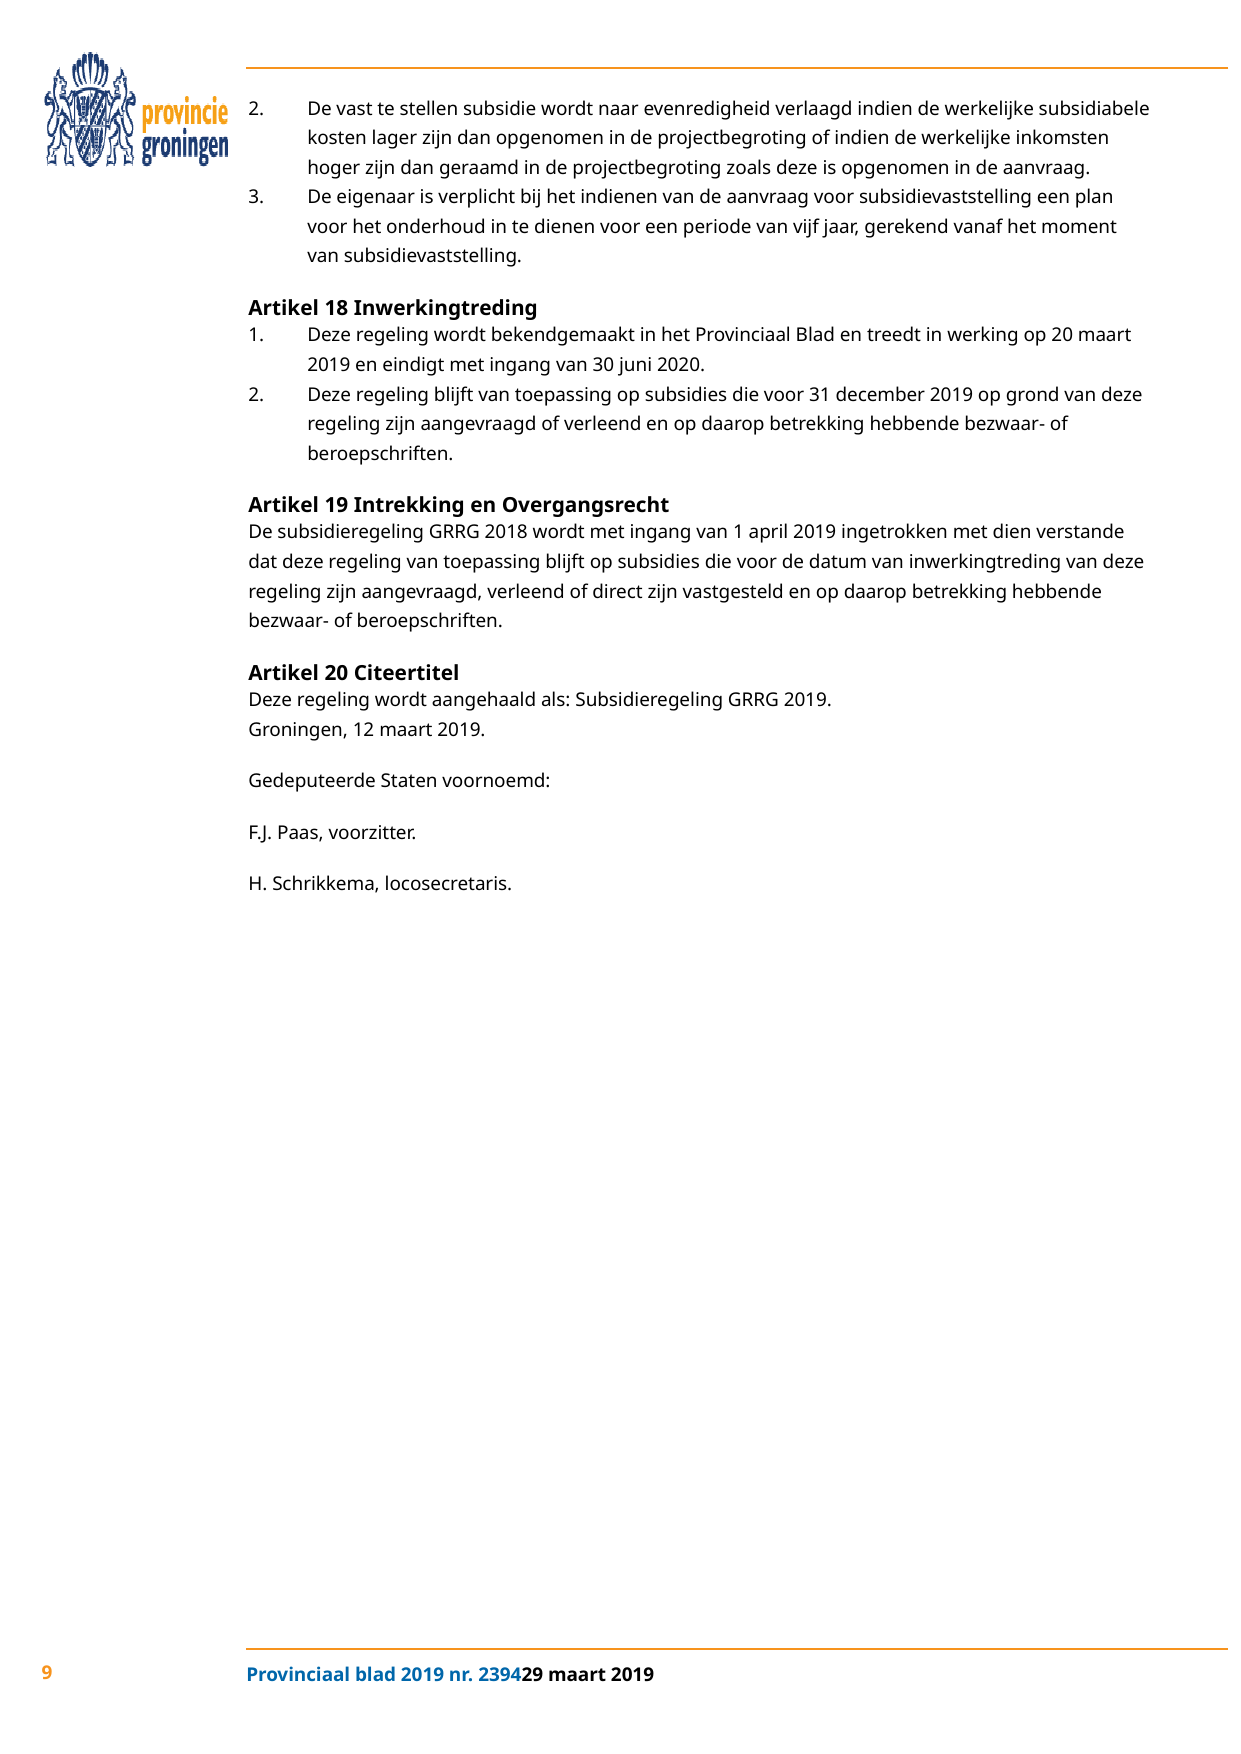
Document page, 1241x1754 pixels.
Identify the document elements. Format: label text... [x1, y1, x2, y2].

text De subsidieregeling GRRG 2018 wordt met ingang van 1 april 2019 ingetrokken met dien verstande dat deze regeling van toepassing blijft op subsidies die voor de datum van inwerkingtreding van deze regeling zijn aangevraagd, verleend of direct zijn vastgesteld en op daarop betrekking hebbende bezwaar- of beroepschriften. [248, 519, 1152, 633]
list Deze regeling wordt bekendgemaakt in het Provinciaal Blad en treedt in werking op 20 maart 2019 en eindigt met ingang van 30 juni 2020. [248, 322, 1152, 377]
text Artikel 18 Inwerkingtreding [248, 293, 1152, 322]
list De vast te stellen subsidie wordt naar evenredigheid verlaagd indien de werkelijke subsidiabele kosten lager zijn dan opgenomen in de projectbegroting of indien de werkelijke inkomsten hoger zijn dan geraamd in de projectbegroting zoals deze is opgenomen in de aanvraag. [248, 95, 1152, 180]
text Deze regeling wordt aangehaald als: Subsidieregeling GRRG 2019. [248, 686, 1152, 712]
text H. Schrikkema, locosecretaris. [248, 870, 1152, 896]
list Deze regeling blijft van toepassing op subsidies die voor 31 december 2019 op grond van deze regeling zijn aangevraagd of verleend en op daarop betrekking hebbende bezwaar- of beroepschriften. [248, 381, 1152, 466]
text Artikel 19 Intrekking en Overgangsrecht [248, 490, 1152, 519]
text F.J. Paas, voorzitter. [248, 819, 1152, 844]
text Gedeputeerde Staten voornoemd: [248, 767, 1152, 793]
text Groningen, 12 maart 2019. [248, 716, 1152, 742]
text Artikel 20 Citeertitel [248, 658, 1152, 686]
list De eigenaar is verplicht bij het indienen van de aanvraag voor subsidievaststelling een plan voor het onderhoud in te dienen voor een periode van vijf jaar, gerekend vanaf het moment van subsidievaststelling. [248, 183, 1152, 268]
picture [41, 47, 231, 172]
